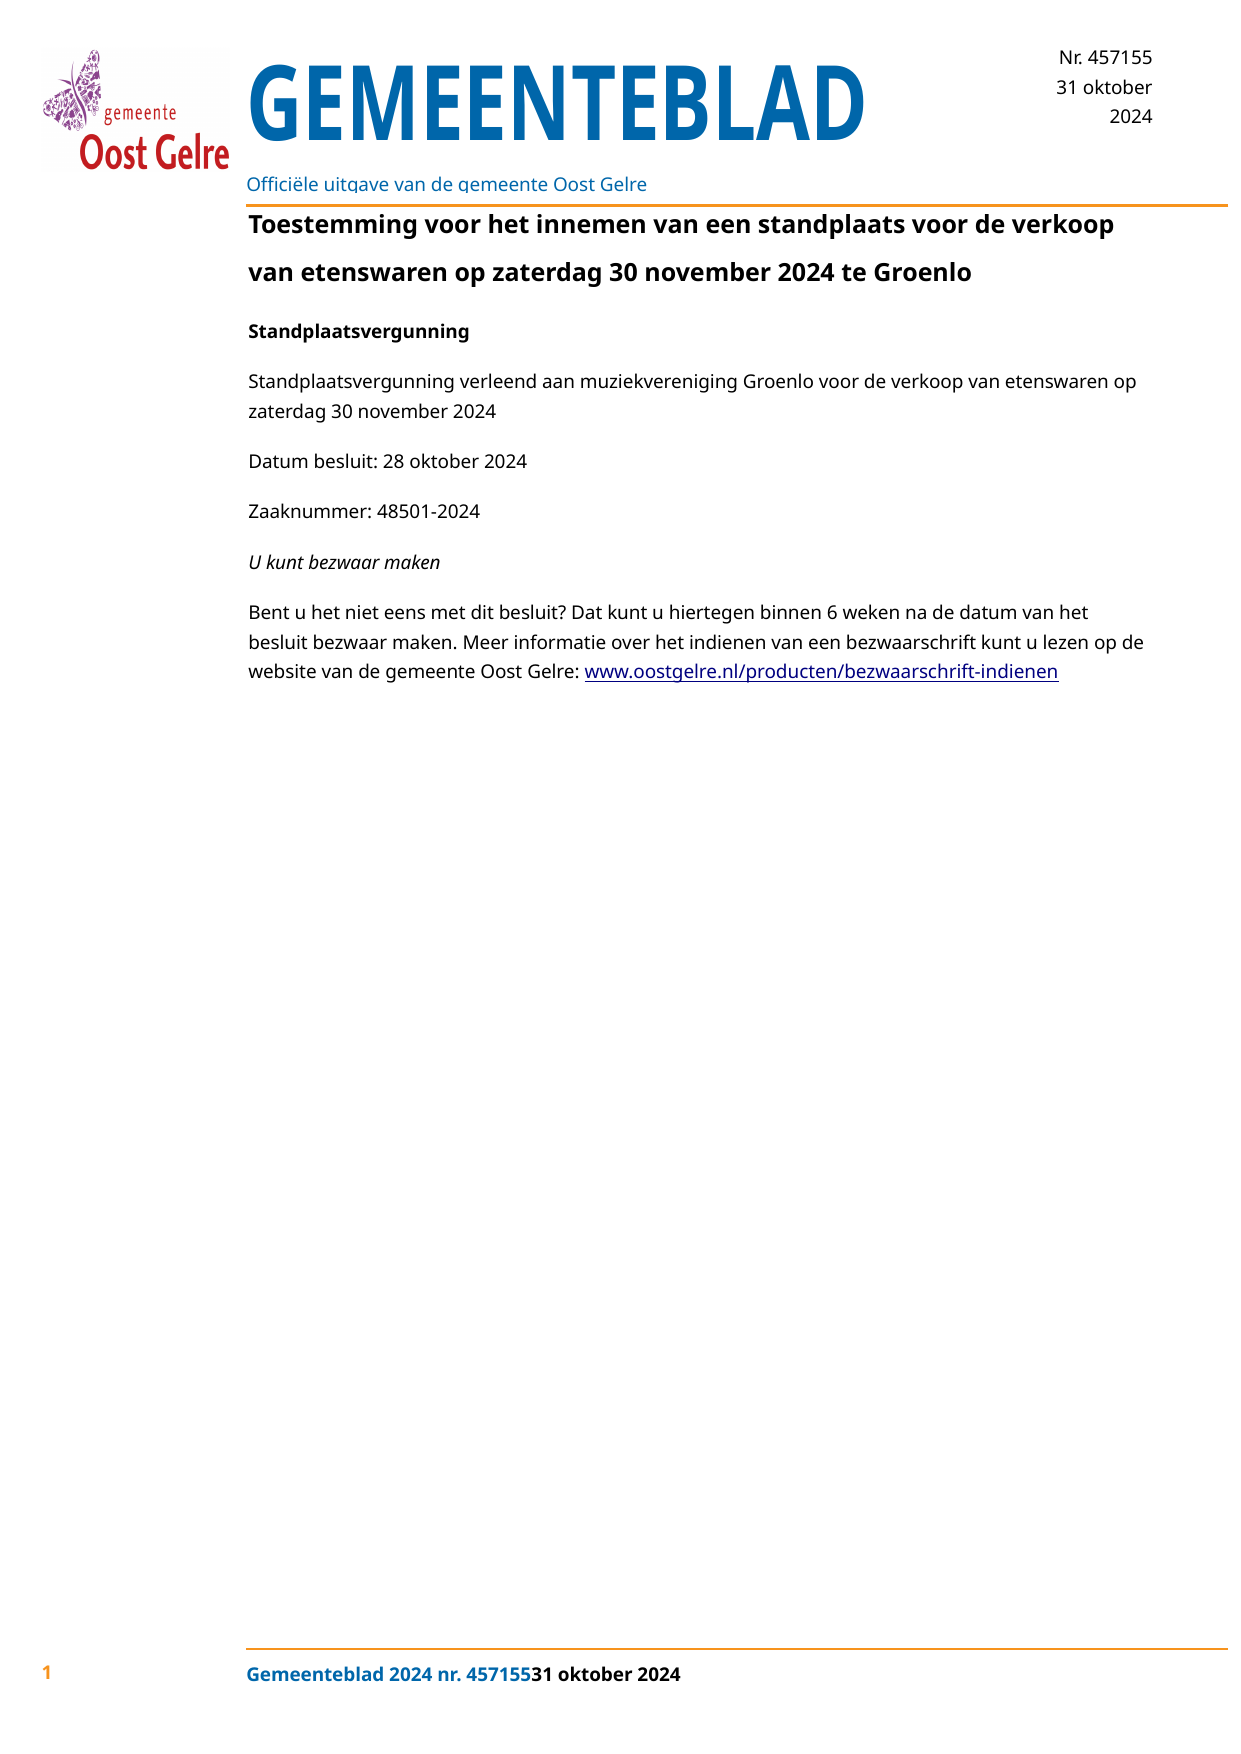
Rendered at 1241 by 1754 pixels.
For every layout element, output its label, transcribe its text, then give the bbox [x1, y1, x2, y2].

text Standplaatsvergunning verleend aan muziekvereniging Groenlo voor de verkoop van etenswaren op zaterdag 30 november 2024 [248, 368, 1152, 424]
text Zaaknummer: 48501-2024 [248, 499, 1152, 524]
text Standplaatsvergunning [248, 318, 1152, 344]
picture [41, 47, 231, 172]
text Toestemming voor het innemen van een standplaats voor de verkoop van etenswaren op zaterdag 30 november 2024 te Groenlo [248, 207, 1152, 288]
text Datum besluit: 28 oktober 2024 [248, 448, 1152, 474]
text Bent u het niet eens met dit besluit? Dat kunt u hiertegen binnen 6 weken na de datum van het besluit bezwaar maken. Meer informatie over het indienen van een bezwaarschrift kunt u lezen op de website van de gemeente Oost Gelre: www.oostgelre.nl/producten/bezwaarschrift-indienen [248, 599, 1152, 684]
text U kunt bezwaar maken [248, 549, 1152, 575]
